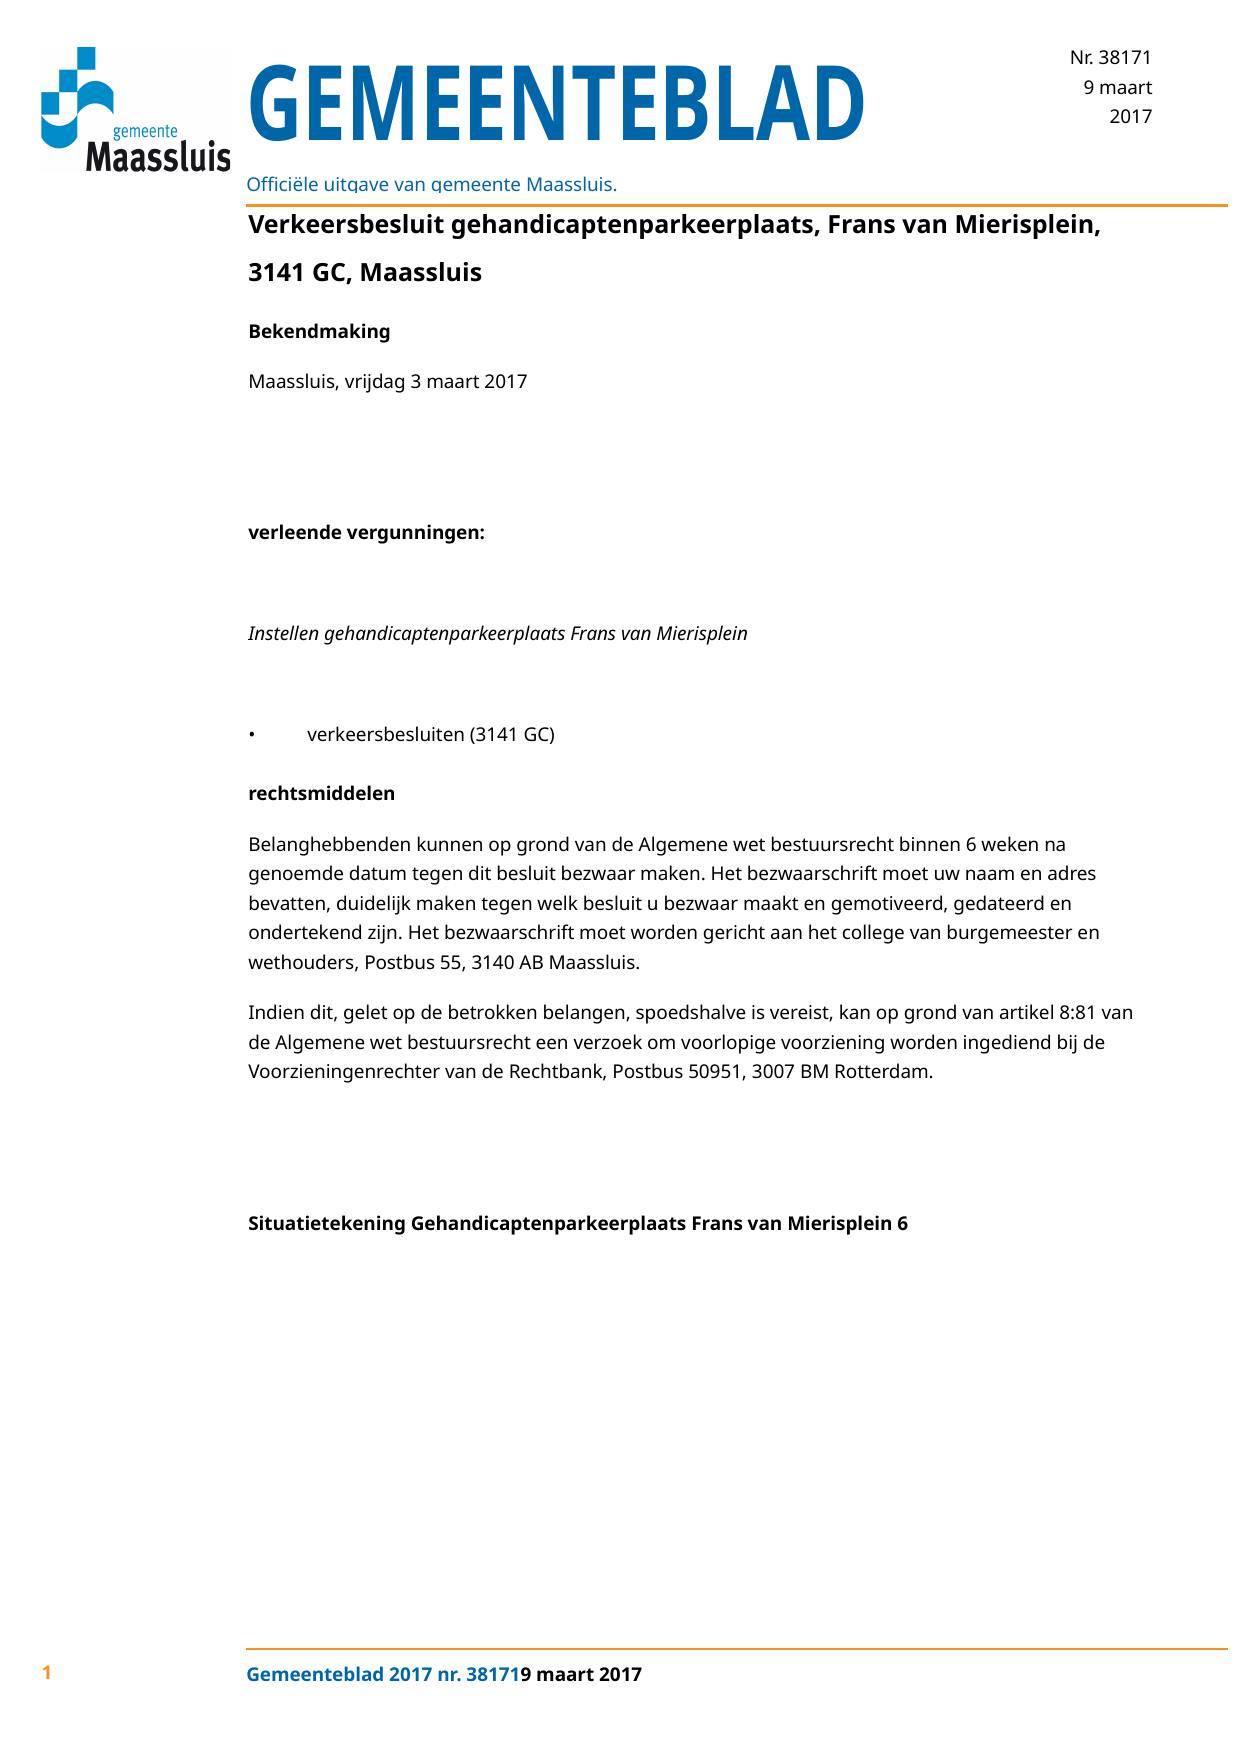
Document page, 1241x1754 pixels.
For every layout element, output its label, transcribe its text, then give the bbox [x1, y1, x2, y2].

text Belanghebbenden kunnen op grond van de Algemene wet bestuursrecht binnen 6 weken na genoemde datum tegen dit besluit bezwaar maken. Het bezwaarschrift moet uw naam en adres bevatten, duidelijk maken tegen welk besluit u bezwaar maakt en gemotiveerd, gedateerd en ondertekend zijn. Het bezwaarschrift moet worden gericht aan het college van burgemeester en wethouders, Postbus 55, 3140 AB Maassluis. [248, 831, 1152, 975]
text Verkeersbesluit gehandicaptenparkeerplaats, Frans van Mierisplein, 3141 GC, Maassluis [248, 207, 1152, 288]
list verkeersbesluiten (3141 GC) [248, 721, 1152, 747]
text verleende vergunningen: [248, 519, 1152, 545]
text Situatietekening Gehandicaptenparkeerplaats Frans van Mierisplein 6 [248, 1210, 1152, 1236]
picture [41, 47, 77, 92]
text Maassluis, vrijdag 3 maart 2017 [248, 368, 1152, 394]
text rechtsmiddelen [248, 780, 1152, 806]
text Bekendmaking [248, 318, 1152, 344]
text Indien dit, gelet op de betrokken belangen, spoedshalve is vereist, kan op grond van artikel 8:81 van de Algemene wet bestuursrecht een verzoek om voorlopige voorziening worden ingediend bij de Voorzieningenrechter van de Rechtbank, Postbus 50951, 3007 BM Rotterdam. [248, 999, 1152, 1084]
text Instellen gehandicaptenparkeerplaats Frans van Mierisplein [248, 620, 1152, 646]
picture [41, 47, 231, 172]
